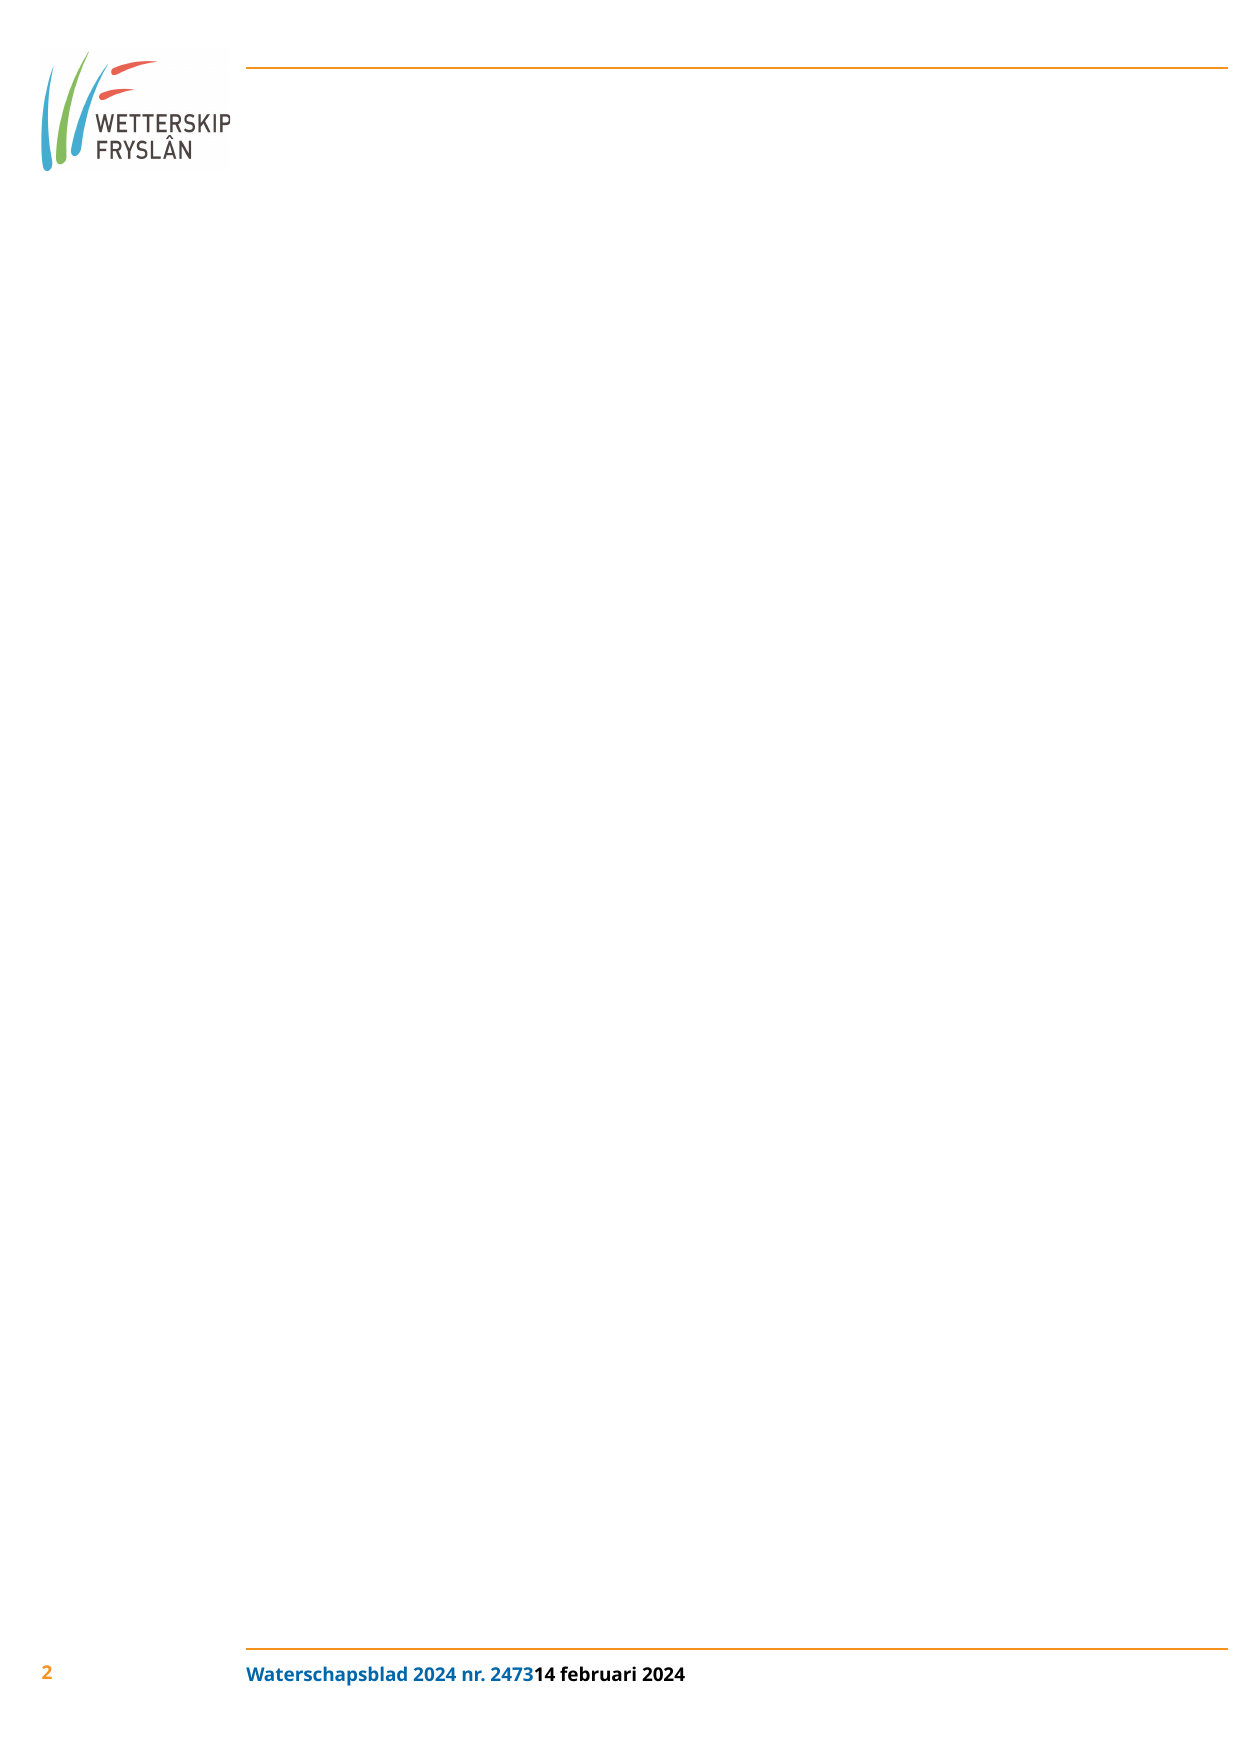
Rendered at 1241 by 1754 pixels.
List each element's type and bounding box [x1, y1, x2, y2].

picture [41, 47, 231, 172]
